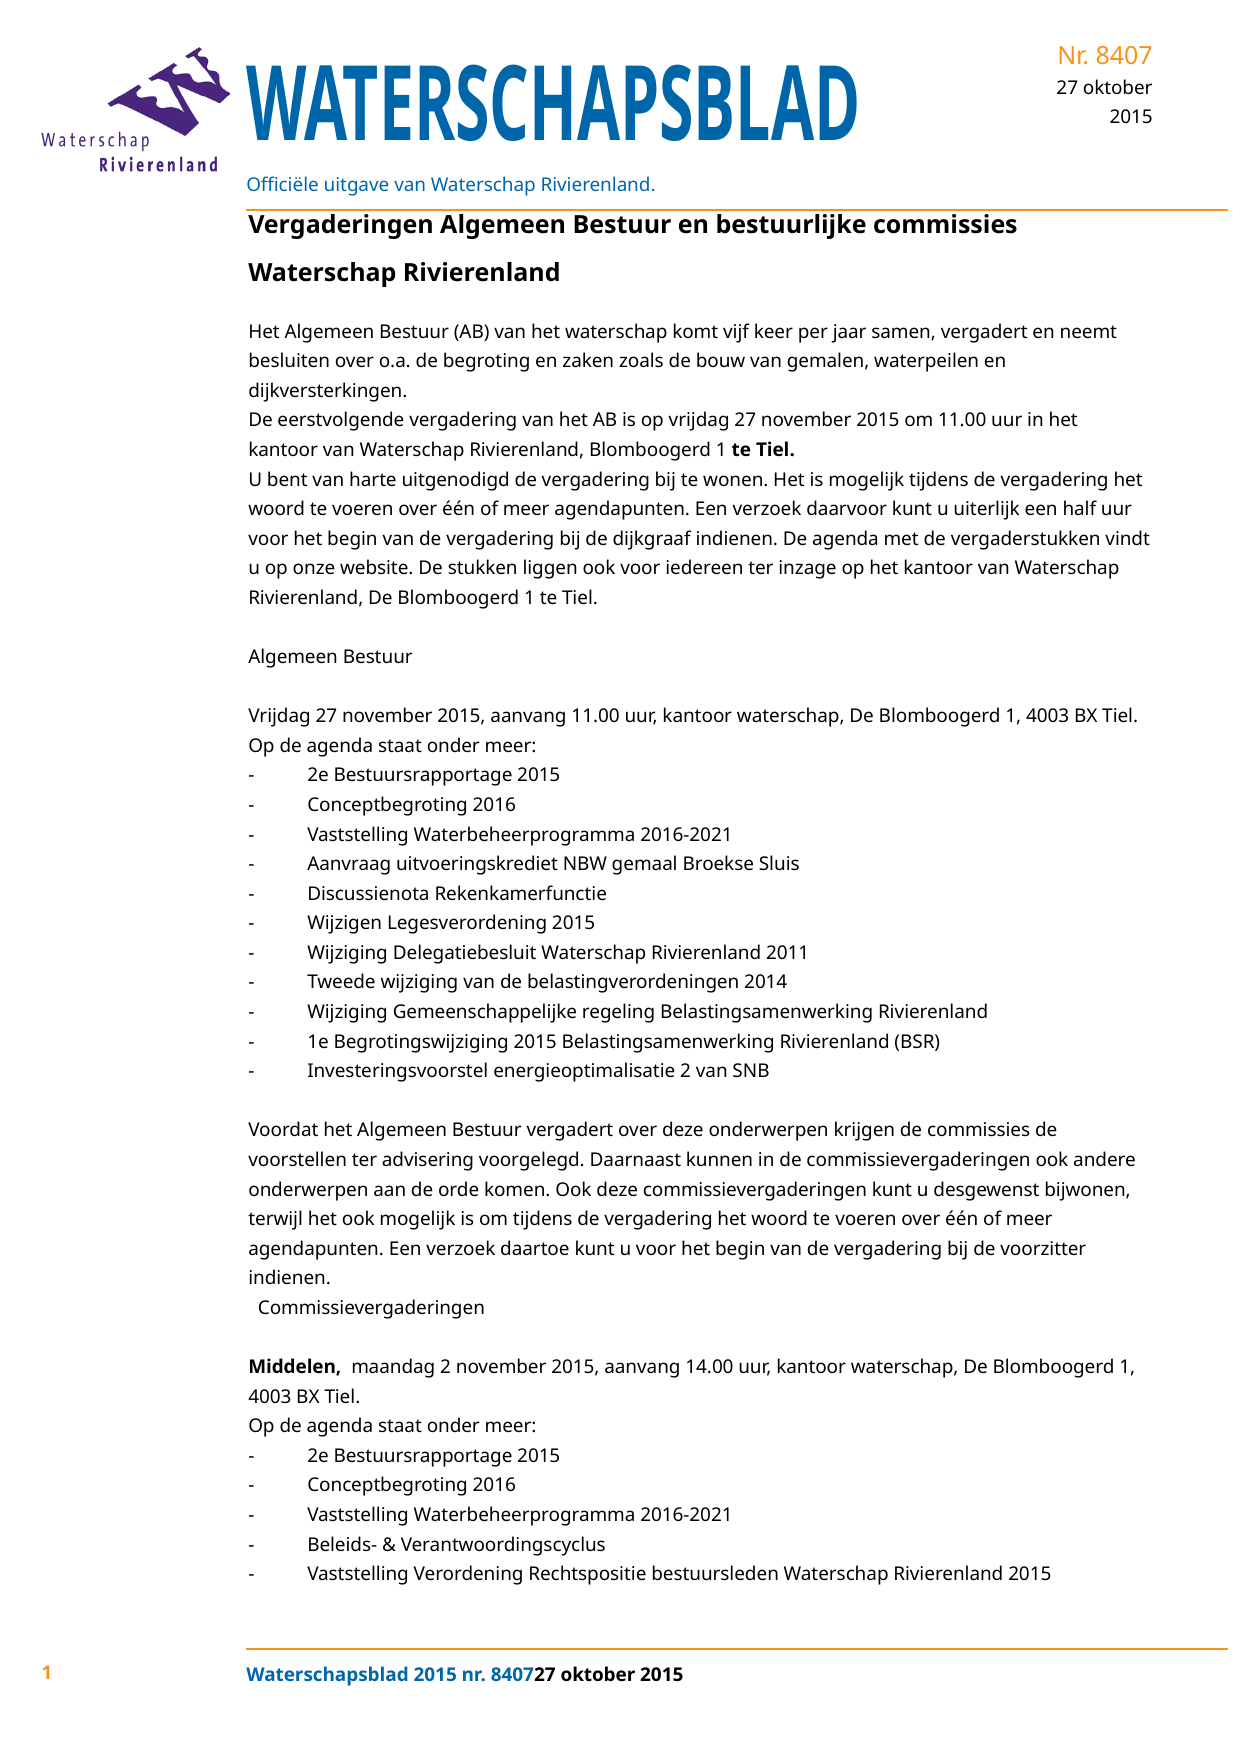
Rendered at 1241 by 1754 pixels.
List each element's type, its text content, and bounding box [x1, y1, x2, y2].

text Vergaderingen Algemeen Bestuur en bestuurlijke commissies Waterschap Rivierenland [248, 211, 1152, 288]
text Vrijdag 27 november 2015, aanvang 11.00 uur, kantoor waterschap, De Blomboogerd 1, 4003 BX Tiel. [248, 702, 1152, 728]
list 2e Bestuursrapportage 2015 [248, 1442, 1152, 1468]
list Discussienota Rekenkamerfunctie [248, 880, 1152, 906]
list Tweede wijziging van de belastingverordeningen 2014 [248, 969, 1152, 994]
text Op de agenda staat onder meer: [248, 732, 1152, 758]
list Vaststelling Waterbeheerprogramma 2016-2021 [248, 1501, 1152, 1527]
list 2e Bestuursrapportage 2015 [248, 762, 1152, 787]
list 1e Begrotingswijziging 2015 Belastingsamenwerking Rivierenland (BSR) [248, 1028, 1152, 1054]
list Investeringsvoorstel energieoptimalisatie 2 van SNB [248, 1057, 1152, 1083]
list Beleids- & Verantwoordingscyclus [248, 1531, 1152, 1557]
text De eerstvolgende vergadering van het AB is op vrijdag 27 november 2015 om 11.00 uur in het kantoor van Waterschap Rivierenland, Blomboogerd 1 te Tiel. [248, 407, 1152, 462]
list Aanvraag uitvoeringskrediet NBW gemaal Broekse Sluis [248, 850, 1152, 876]
text Voordat het Algemeen Bestuur vergadert over deze onderwerpen krijgen de commissies de voorstellen ter advisering voorgelegd. Daarnaast kunnen in de commissievergaderingen ook andere onderwerpen aan de orde komen. Ook deze commissievergaderingen kunt u desgewenst bijwonen, terwijl het ook mogelijk is om tijdens de vergadering het woord te voeren over één of meer agendapunten. Een verzoek daartoe kunt u voor het begin van de vergadering bij de voorzitter indienen. [248, 1117, 1152, 1290]
list Conceptbegroting 2016 [248, 1472, 1152, 1497]
list Wijziging Delegatiebesluit Waterschap Rivierenland 2011 [248, 939, 1152, 965]
text U bent van harte uitgenodigd de vergadering bij te wonen. Het is mogelijk tijdens de vergadering het woord te voeren over één of meer agendapunten. Een verzoek daarvoor kunt u uiterlijk een half uur voor het begin van de vergadering bij de dijkgraaf indienen. De agenda met de vergaderstukken vindt u op onze website. De stukken liggen ook voor iedereen ter inzage op het kantoor van Waterschap Rivierenland, De Blomboogerd 1 te Tiel. [248, 466, 1152, 610]
list Vaststelling Verordening Rechtspositie bestuursleden Waterschap Rivierenland 2015 [248, 1560, 1152, 1586]
list Wijziging Gemeenschappelijke regeling Belastingsamenwerking Rivierenland [248, 998, 1152, 1024]
picture [41, 47, 231, 172]
list Wijzigen Legesverordening 2015 [248, 909, 1152, 935]
list Conceptbegroting 2016 [248, 791, 1152, 817]
list Vaststelling Waterbeheerprogramma 2016-2021 [248, 821, 1152, 847]
text Het Algemeen Bestuur (AB) van het waterschap komt vijf keer per jaar samen, vergadert en neemt besluiten over o.a. de begroting en zaken zoals de bouw van gemalen, waterpeilen en dijkversterkingen. [248, 318, 1152, 403]
text Algemeen Bestuur [248, 643, 1152, 669]
text Op de agenda staat onder meer: [248, 1412, 1152, 1438]
text Commissievergaderingen [248, 1294, 1152, 1320]
text Middelen, maandag 2 november 2015, aanvang 14.00 uur, kantoor waterschap, De Blomboogerd 1, 4003 BX Tiel. [248, 1353, 1152, 1409]
